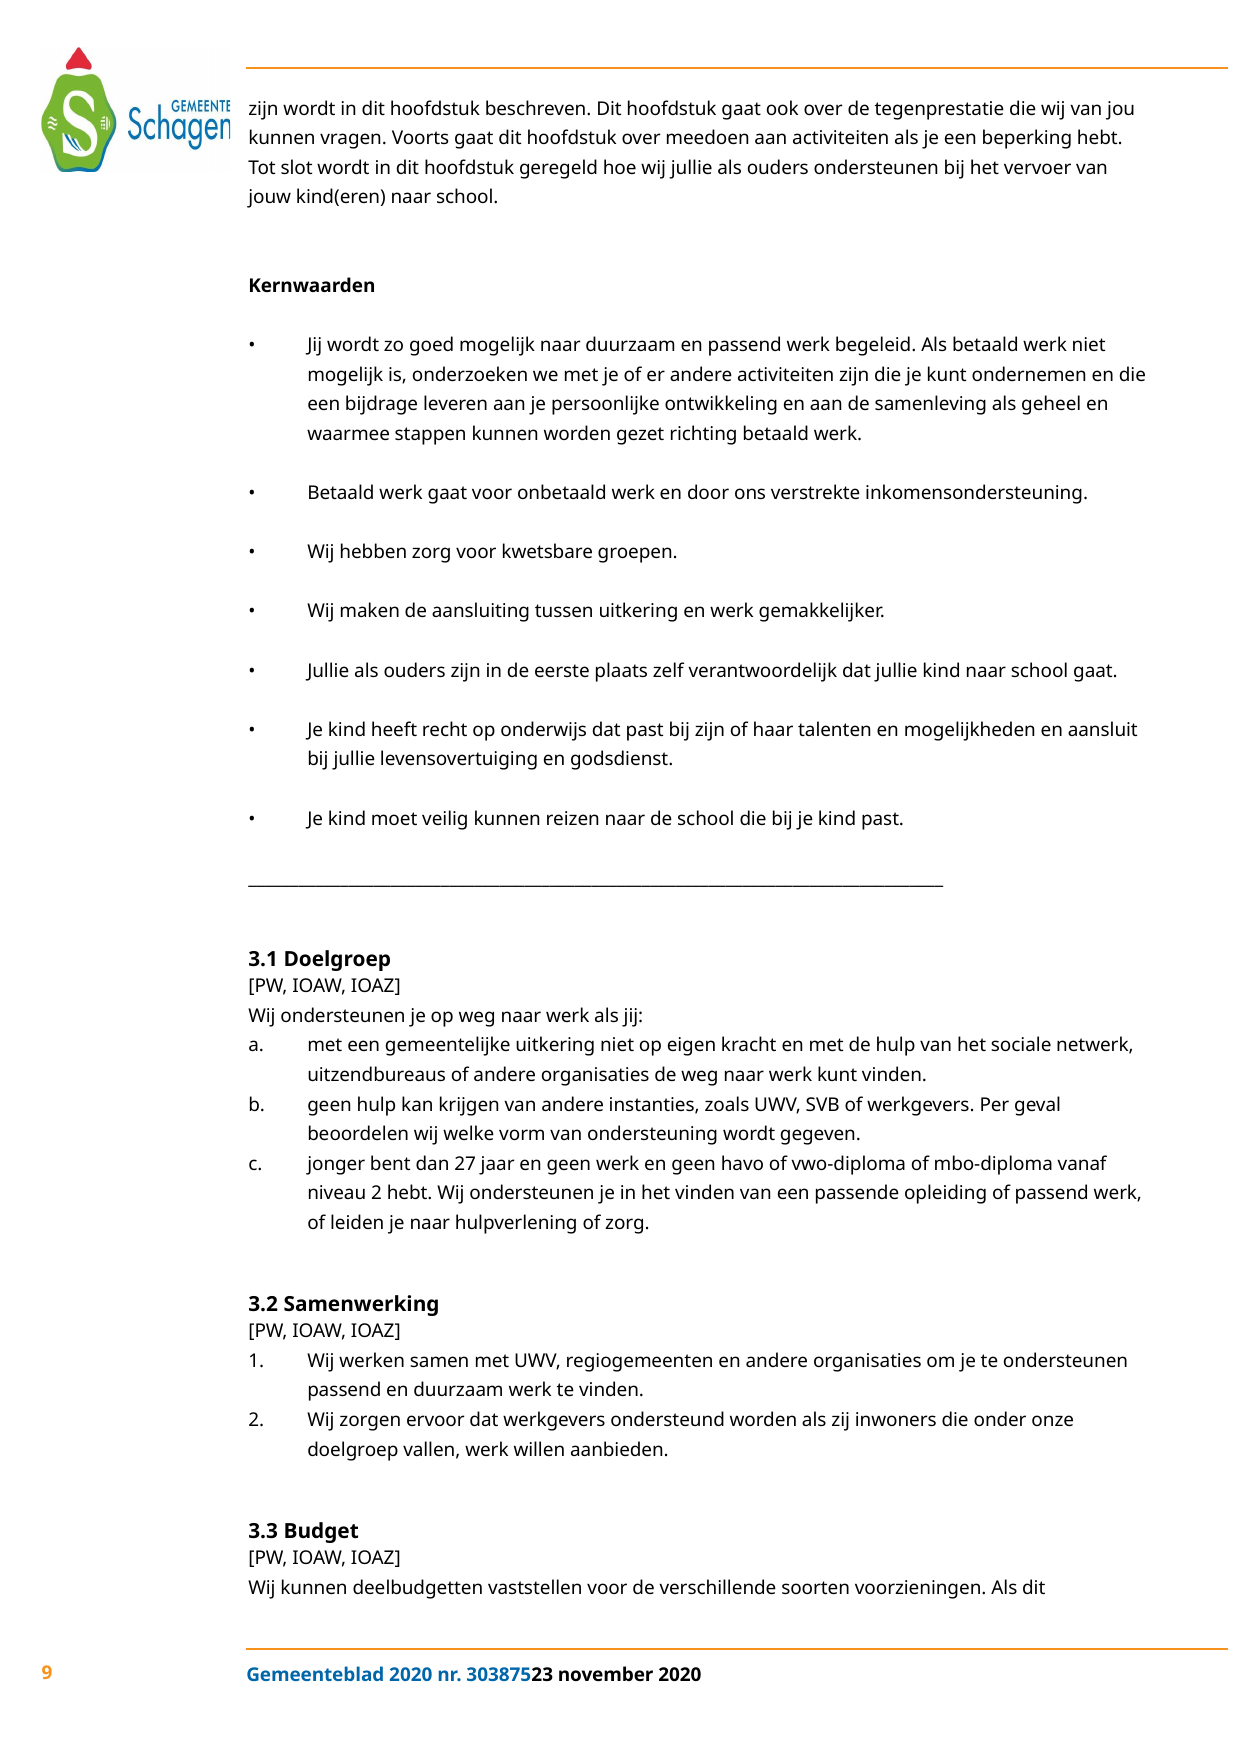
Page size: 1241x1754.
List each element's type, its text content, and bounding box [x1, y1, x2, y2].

list Jij wordt zo goed mogelijk naar duurzaam en passend werk begeleid. Als betaald werk niet mogelijk is, onderzoeken we met je of er andere activiteiten zijn die je kunt ondernemen en die een bijdrage leveren aan je persoonlijke ontwikkeling en aan de samenleving als geheel en waarmee stappen kunnen worden gezet richting betaald werk. [248, 331, 1152, 446]
picture [41, 47, 231, 172]
text [PW, IOAW, IOAZ] [248, 972, 1152, 998]
list Betaald werk gaat voor onbetaald werk en door ons verstrekte inkomensondersteuning. [248, 479, 1152, 505]
text Wij ondersteunen je op weg naar werk als jij: [248, 1002, 1152, 1028]
list met een gemeentelijke uitkering niet op eigen kracht en met de hulp van het sociale netwerk, uitzendbureaus of andere organisaties de weg naar werk kunt vinden. [248, 1032, 1152, 1087]
text [PW, IOAW, IOAZ] [248, 1544, 1152, 1570]
text [PW, IOAW, IOAZ] [248, 1317, 1152, 1343]
list Jullie als ouders zijn in de eerste plaats zelf verantwoordelijk dat jullie kind naar school gaat. [248, 657, 1152, 683]
text Wij kunnen deelbudgetten vaststellen voor de verschillende soorten voorzieningen. Als dit [248, 1574, 1152, 1599]
list Wij werken samen met UWV, regiogemeenten en andere organisaties om je te ondersteunen passend en duurzaam werk te vinden. [248, 1347, 1152, 1402]
text 3.3 Budget [248, 1516, 1152, 1544]
text zijn wordt in dit hoofdstuk beschreven. Dit hoofdstuk gaat ook over de tegenprestatie die wij van jou kunnen vragen. Voorts gaat dit hoofdstuk over meedoen aan activiteiten als je een beperking hebt. Tot slot wordt in dit hoofdstuk geregeld hoe wij jullie als ouders ondersteunen bij het vervoer van jouw kind(eren) naar school. [248, 95, 1152, 209]
list Wij zorgen ervoor dat werkgevers ondersteund worden als zij inwoners die onder onze doelgroep vallen, werk willen aanbieden. [248, 1406, 1152, 1462]
text 3.2 Samenwerking [248, 1289, 1152, 1317]
list Je kind moet veilig kunnen reizen naar de school die bij je kind past. [248, 805, 1152, 831]
text 3.1 Doelgroep [248, 944, 1152, 972]
text ___________________________________________________________________________________ [248, 864, 1152, 890]
list geen hulp kan krijgen van andere instanties, zoals UWV, SVB of werkgevers. Per geval beoordelen wij welke vorm van ondersteuning wordt gegeven. [248, 1091, 1152, 1146]
list jonger bent dan 27 jaar en geen werk en geen havo of vwo-diploma of mbo-diploma vanaf niveau 2 hebt. Wij ondersteunen je in het vinden van een passende opleiding of passend werk, of leiden je naar hulpverlening of zorg. [248, 1150, 1152, 1235]
list Je kind heeft recht op onderwijs dat past bij zijn of haar talenten en mogelijkheden en aansluit bij jullie levensovertuiging en godsdienst. [248, 716, 1152, 771]
list Wij maken de aansluiting tussen uitkering en werk gemakkelijker. [248, 598, 1152, 623]
text Kernwaarden [248, 272, 1152, 298]
list Wij hebben zorg voor kwetsbare groepen. [248, 538, 1152, 564]
